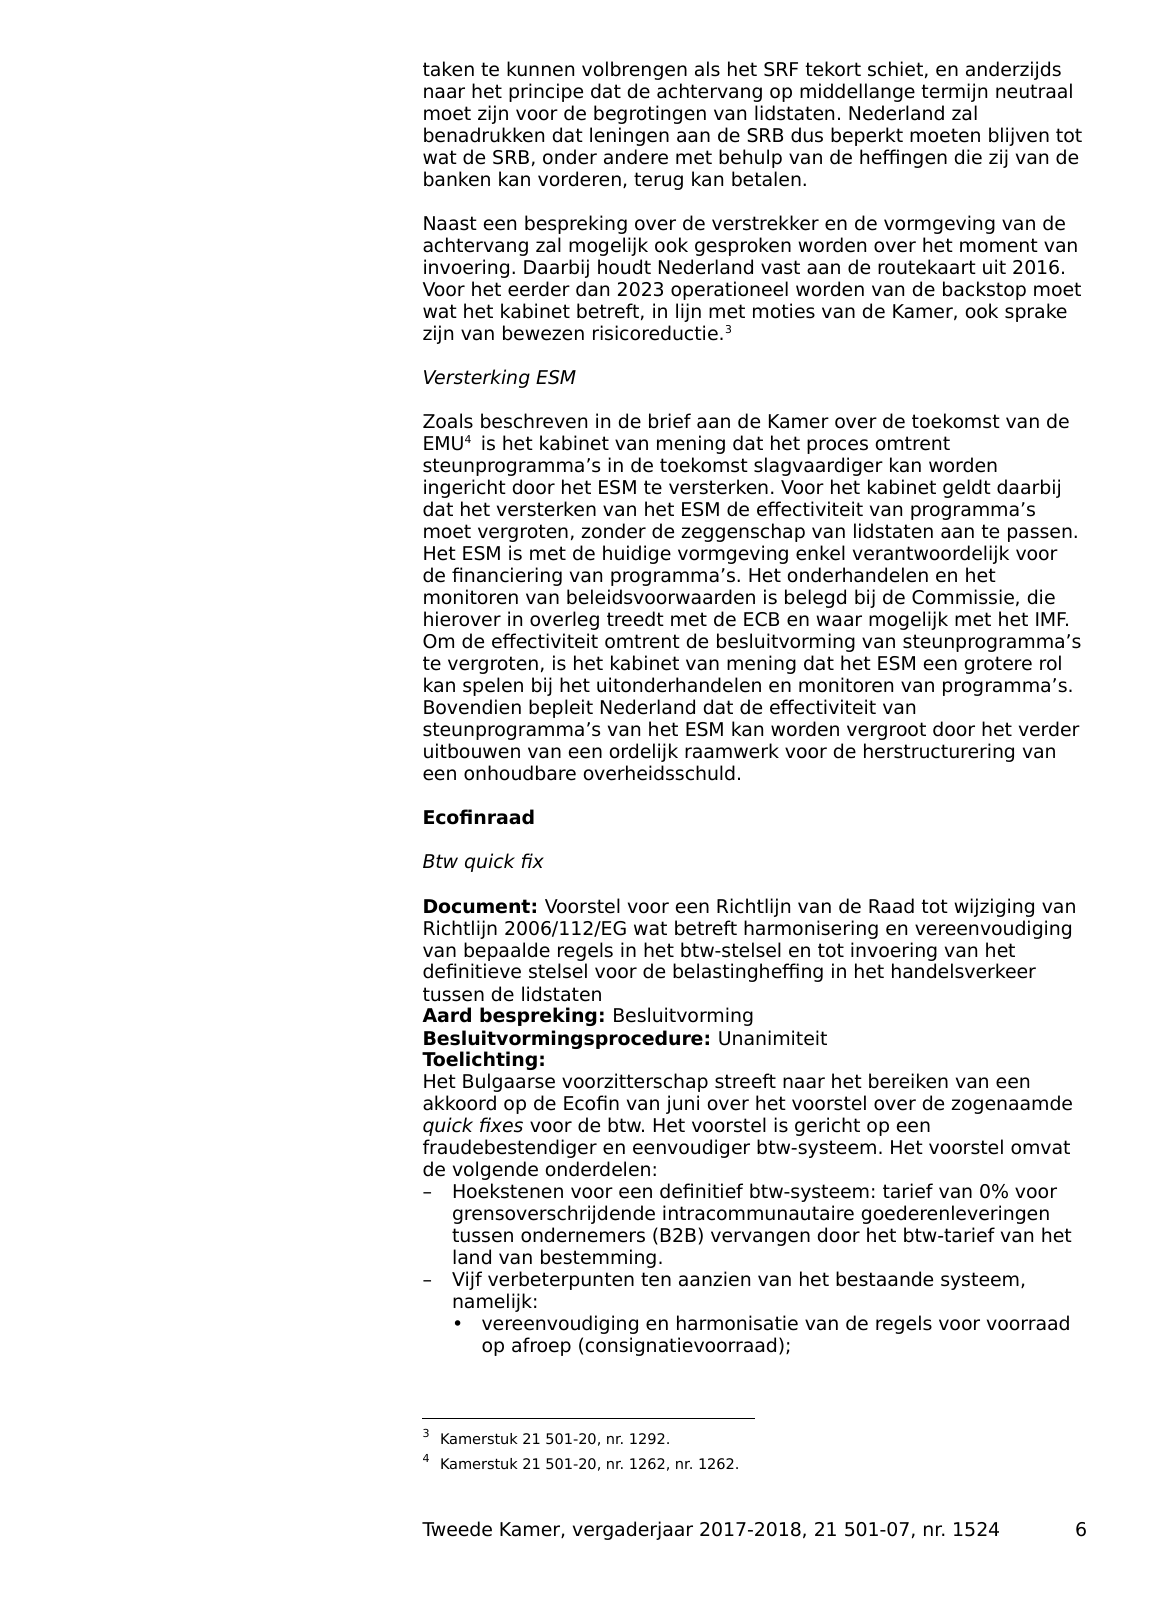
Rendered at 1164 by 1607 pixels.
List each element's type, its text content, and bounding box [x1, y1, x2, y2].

text Naast een bespreking over de verstrekker en de vormgeving van de achtervang zal mogelijk ook gesproken worden over het moment van invoering. Daarbij houdt Nederland vast aan de routekaart uit 2016. Voor het eerder dan 2023 operationeel worden van de backstop moet wat het kabinet betreft, in lijn met moties van de Kamer, ook sprake zijn van bewezen risicoreductie. [422, 213, 1087, 345]
text Zoals beschreven in de brief aan de Kamer over de toekomst van de EMU is het kabinet van mening dat het proces omtrent steunprogramma’s in de toekomst slagvaardiger kan worden ingericht door het ESM te versterken. Voor het kabinet geldt daarbij dat het versterken van het ESM de effectiviteit van programma’s moet vergroten, zonder de zeggenschap van lidstaten aan te passen. Het ESM is met de huidige vormgeving enkel verantwoordelijk voor de financiering van programma’s. Het onderhandelen en het monitoren van beleidsvoorwaarden is belegd bij de Commissie, die hierover in overleg treedt met de ECB en waar mogelijk met het IMF. Om de effectiviteit omtrent de besluitvorming van steunprogramma’s te vergroten, is het kabinet van mening dat het ESM een grotere rol kan spelen bij het uitonderhandelen en monitoren van programma’s. Bovendien bepleit Nederland dat de effectiviteit van steunprogramma’s van het ESM kan worden vergroot door het verder uitbouwen van een ordelijk raamwerk voor de herstructurering van een onhoudbare overheidsschuld. [422, 411, 1087, 785]
text Besluitvormingsprocedure: Unanimiteit [422, 1027, 1087, 1049]
text Het Bulgaarse voorzitterschap streeft naar het bereiken van een akkoord op de Ecofin van juni over het voorstel over de zogenaamde quick fixes voor de btw. Het voorstel is gericht op een fraudebestendiger en eenvoudiger btw-systeem. Het voorstel omvat de volgende onderdelen: [422, 1071, 1087, 1181]
text – Vijf verbeterpunten ten aanzien van het bestaande systeem, namelijk: [422, 1269, 1087, 1313]
subtitle Versterking ESM [422, 367, 1087, 389]
text Kamerstuk 21 501-20, nr. 1292. [422, 1427, 1087, 1449]
subtitle Ecofinraad [422, 807, 1087, 829]
text Kamerstuk 21 501-20, nr. 1262, nr. 1262. [422, 1452, 1087, 1474]
text Toelichting: [422, 1049, 1087, 1071]
text Aard bespreking: Besluitvorming [422, 1005, 1087, 1027]
subtitle Btw quick fix [422, 851, 1087, 873]
text • vereenvoudiging en harmonisatie van de regels voor voorraad op afroep (consignatievoorraad); [452, 1313, 1087, 1357]
text Document: Voorstel voor een Richtlijn van de Raad tot wijziging van Richtlijn 2006/112/EG wat betreft harmonisering en vereenvoudiging van bepaalde regels in het btw-stelsel en tot invoering van het definitieve stelsel voor de belastingheffing in het handelsverkeer tussen de lidstaten [422, 896, 1087, 1005]
text – Hoekstenen voor een definitief btw-systeem: tarief van 0% voor grensoverschrijdende intracommunautaire goederenleveringen tussen ondernemers (B2B) vervangen door het btw-tarief van het land van bestemming. [422, 1181, 1087, 1269]
text taken te kunnen volbrengen als het SRF tekort schiet, en anderzijds naar het principe dat de achtervang op middellange termijn neutraal moet zijn voor de begrotingen van lidstaten. Nederland zal benadrukken dat leningen aan de SRB dus beperkt moeten blijven tot wat de SRB, onder andere met behulp van de heffingen die zij van de banken kan vorderen, terug kan betalen. [422, 59, 1087, 191]
